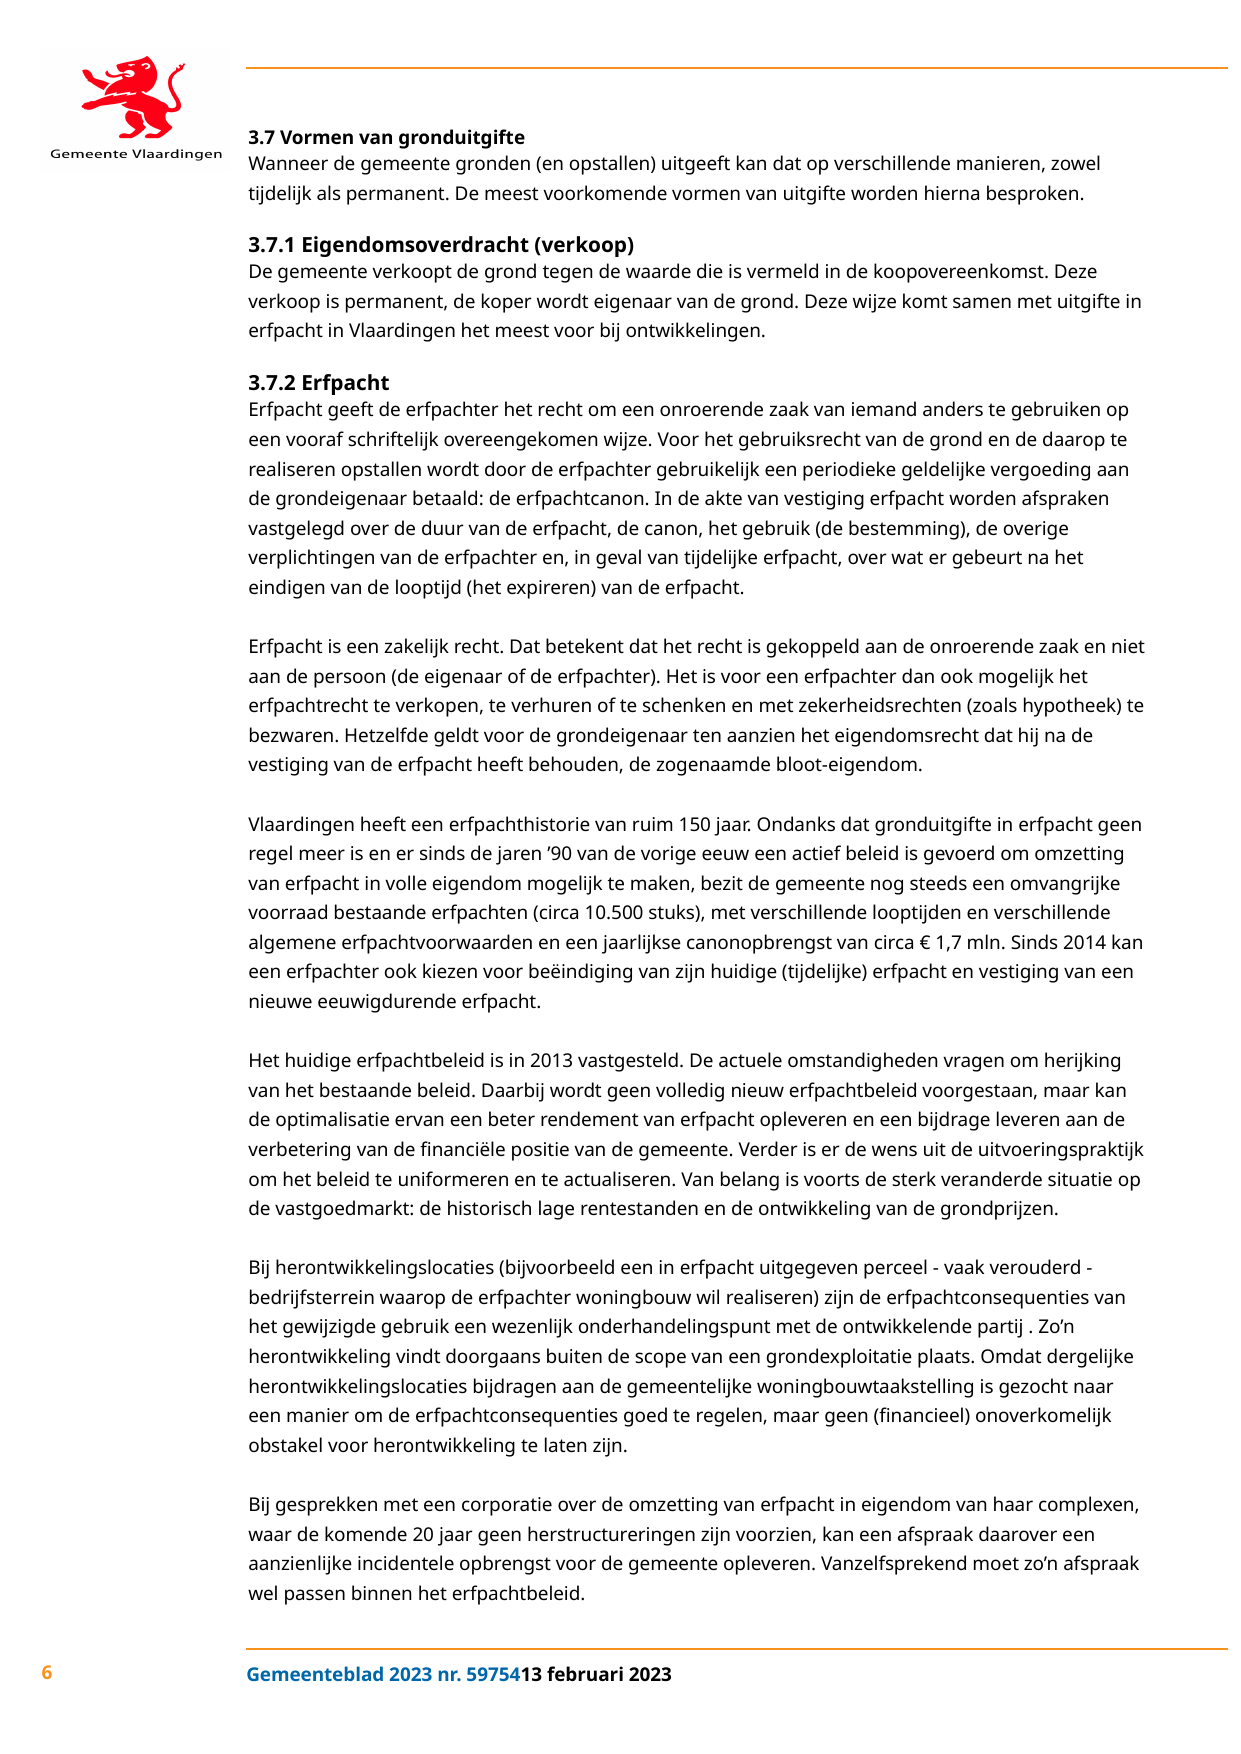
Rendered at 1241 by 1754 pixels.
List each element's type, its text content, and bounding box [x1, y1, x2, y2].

text Erfpacht is een zakelijk recht. Dat betekent dat het recht is gekoppeld aan de onroerende zaak en niet aan de persoon (de eigenaar of de erfpachter). Het is voor een erfpachter dan ook mogelijk het erfpachtrecht te verkopen, te verhuren of te schenken en met zekerheidsrechten (zoals hypotheek) te bezwaren. Hetzelfde geldt voor de grondeigenaar ten aanzien het eigendomsrecht dat hij na de vestiging van de erfpacht heeft behouden, de zogenaamde bloot-eigendom. [248, 633, 1152, 777]
text Bij herontwikkelingslocaties (bijvoorbeeld een in erfpacht uitgegeven perceel - vaak verouderd - bedrijfsterrein waarop de erfpachter woningbouw wil realiseren) zijn de erfpachtconsequenties van het gewijzigde gebruik een wezenlijk onderhandelingspunt met de ontwikkelende partij . Zo’n herontwikkeling vindt doorgaans buiten de scope van een grondexploitatie plaats. Omdat dergelijke herontwikkelingslocaties bijdragen aan de gemeentelijke woningbouwtaakstelling is gezocht naar een manier om de erfpachtconsequenties goed te regelen, maar geen (financieel) onoverkomelijk obstakel voor herontwikkeling te laten zijn. [248, 1254, 1152, 1458]
text Het huidige erfpachtbeleid is in 2013 vastgesteld. De actuele omstandigheden vragen om herijking van het bestaande beleid. Daarbij wordt geen volledig nieuw erfpachtbeleid voorgestaan, maar kan de optimalisatie ervan een beter rendement van erfpacht opleveren en een bijdrage leveren aan de verbetering van de financiële positie van de gemeente. Verder is er de wens uit de uitvoeringspraktijk om het beleid te uniformeren en te actualiseren. Van belang is voorts de sterk veranderde situatie op de vastgoedmarkt: de historisch lage rentestanden en de ontwikkeling van de grondprijzen. [248, 1047, 1152, 1221]
text Bij gesprekken met een corporatie over de omzetting van erfpacht in eigendom van haar complexen, waar de komende 20 jaar geen herstructureringen zijn voorzien, kan een afspraak daarover een aanzienlijke incidentele opbrengst voor de gemeente opleveren. Vanzelfsprekend moet zo’n afspraak wel passen binnen het erfpachtbeleid. [248, 1491, 1152, 1606]
text Vlaardingen heeft een erfpachthistorie van ruim 150 jaar. Ondanks dat gronduitgifte in erfpacht geen regel meer is en er sinds de jaren ’90 van de vorige eeuw een actief beleid is gevoerd om omzetting van erfpacht in volle eigendom mogelijk te maken, bezit de gemeente nog steeds een omvangrijke voorraad bestaande erfpachten (circa 10.500 stuks), met verschillende looptijden en verschillende algemene erfpachtvoorwaarden en een jaarlijkse canonopbrengst van circa € 1,7 mln. Sinds 2014 kan een erfpachter ook kiezen voor beëindiging van zijn huidige (tijdelijke) erfpacht en vestiging van een nieuwe eeuwigdurende erfpacht. [248, 811, 1152, 1014]
text 3.7.2 Erfpacht [248, 368, 1152, 397]
text 3.7 Vormen van gronduitgifte [248, 124, 1152, 150]
picture [41, 47, 231, 172]
text Erfpacht geeft de erfpachter het recht om een onroerende zaak van iemand anders te gebruiken op een vooraf schriftelijk overeengekomen wijze. Voor het gebruiksrecht van de grond en de daarop te realiseren opstallen wordt door de erfpachter gebruikelijk een periodieke geldelijke vergoeding aan de grondeigenaar betaald: de erfpachtcanon. In de akte van vestiging erfpacht worden afspraken vastgelegd over de duur van de erfpacht, de canon, het gebruik (de bestemming), de overige verplichtingen van de erfpachter en, in geval van tijdelijke erfpacht, over wat er gebeurt na het eindigen van de looptijd (het expireren) van de erfpacht. [248, 397, 1152, 600]
text 3.7.1 Eigendomsoverdracht (verkoop) [248, 230, 1152, 258]
text Wanneer de gemeente gronden (en opstallen) uitgeeft kan dat op verschillende manieren, zowel tijdelijk als permanent. De meest voorkomende vormen van uitgifte worden hierna besproken. [248, 150, 1152, 205]
text De gemeente verkoopt de grond tegen de waarde die is vermeld in de koopovereenkomst. Deze verkoop is permanent, de koper wordt eigenaar van de grond. Deze wijze komt samen met uitgifte in erfpacht in Vlaardingen het meest voor bij ontwikkelingen. [248, 258, 1152, 343]
